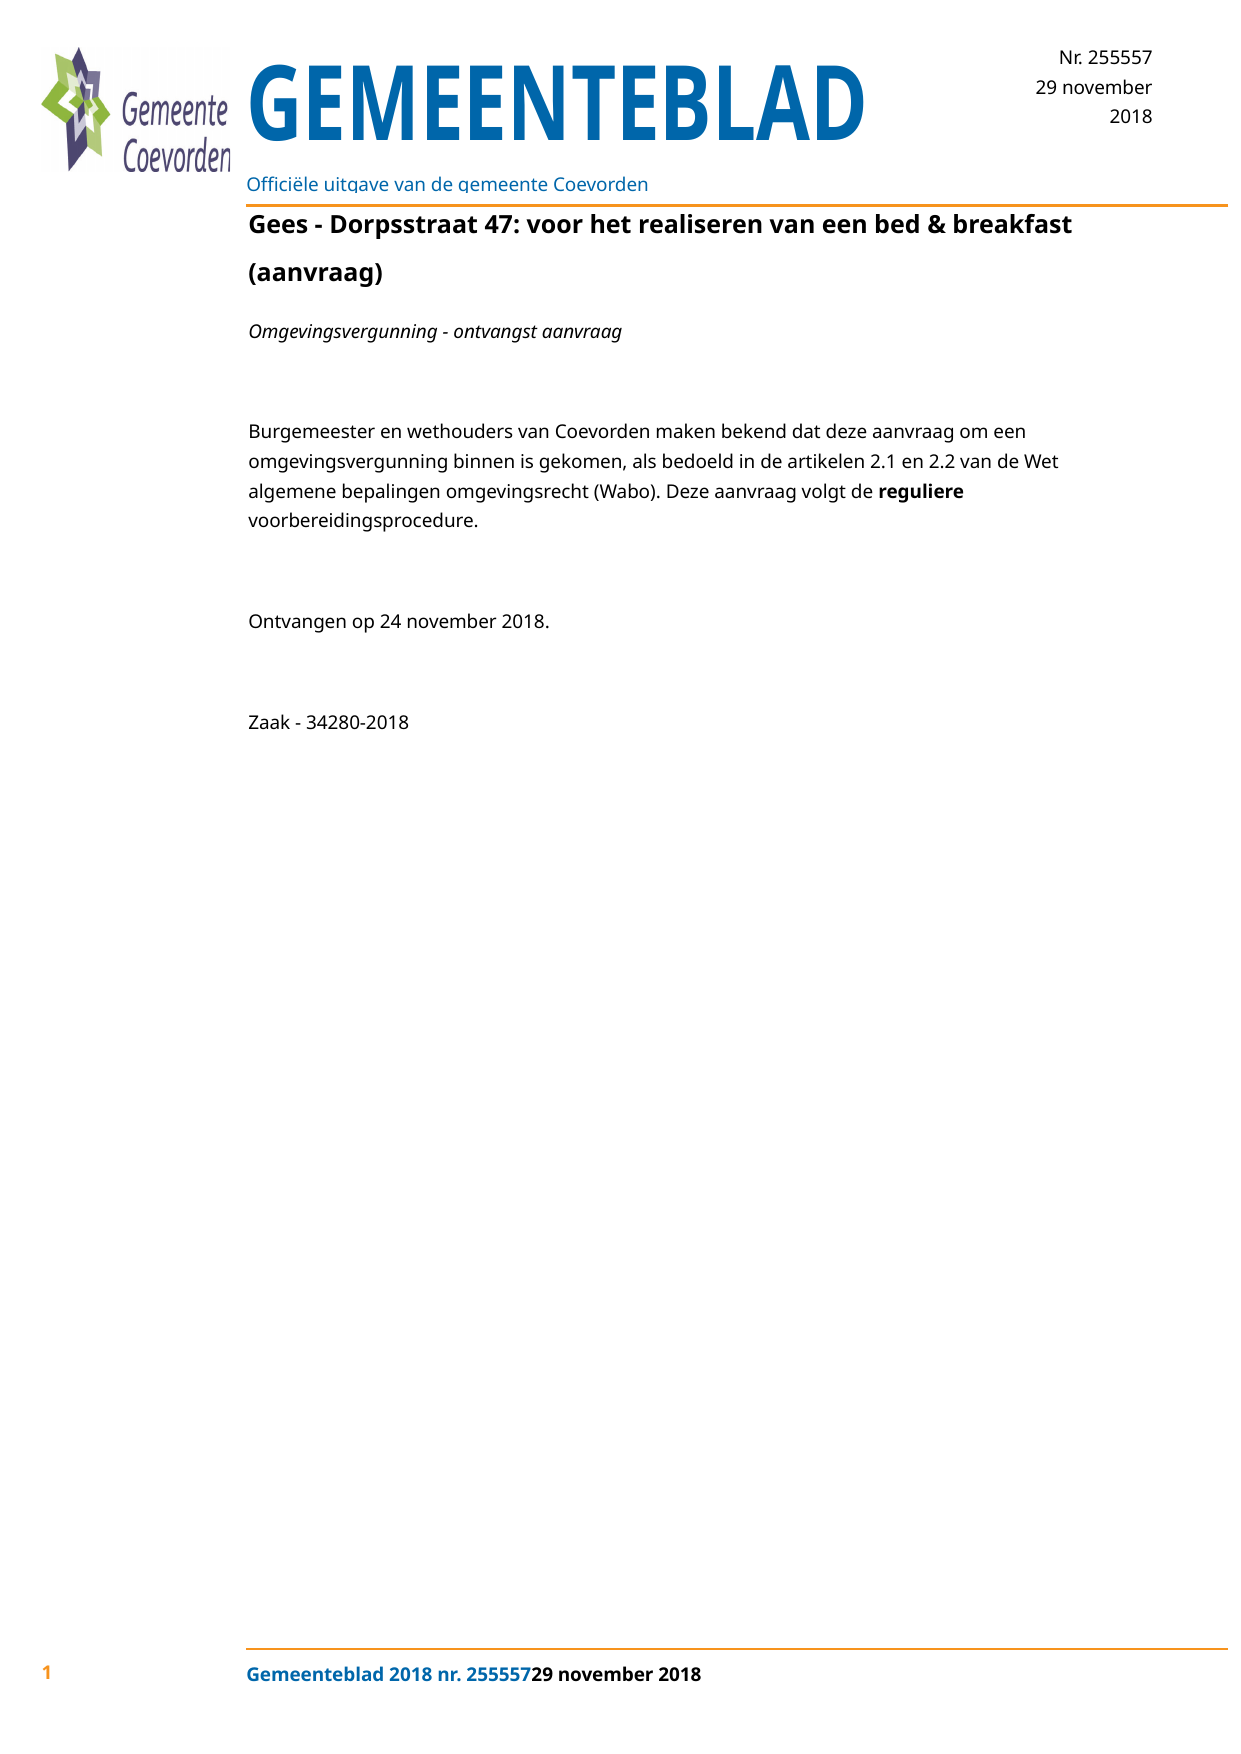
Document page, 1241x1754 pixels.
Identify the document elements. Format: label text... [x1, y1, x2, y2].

text Gees - Dorpsstraat 47: voor het realiseren van een bed & breakfast (aanvraag) [248, 207, 1152, 288]
text Ontvangen op 24 november 2018. [248, 608, 1152, 634]
text Zaak - 34280-2018 [248, 709, 1152, 735]
text Burgemeester en wethouders van Coevorden maken bekend dat deze aanvraag om een omgevingsvergunning binnen is gekomen, als bedoeld in de artikelen 2.1 en 2.2 van de Wet algemene bepalingen omgevingsrecht (Wabo). Deze aanvraag volgt de reguliere voorbereidingsprocedure. [248, 419, 1152, 533]
picture [41, 47, 231, 172]
text Omgevingsvergunning - ontvangst aanvraag [248, 318, 1152, 344]
